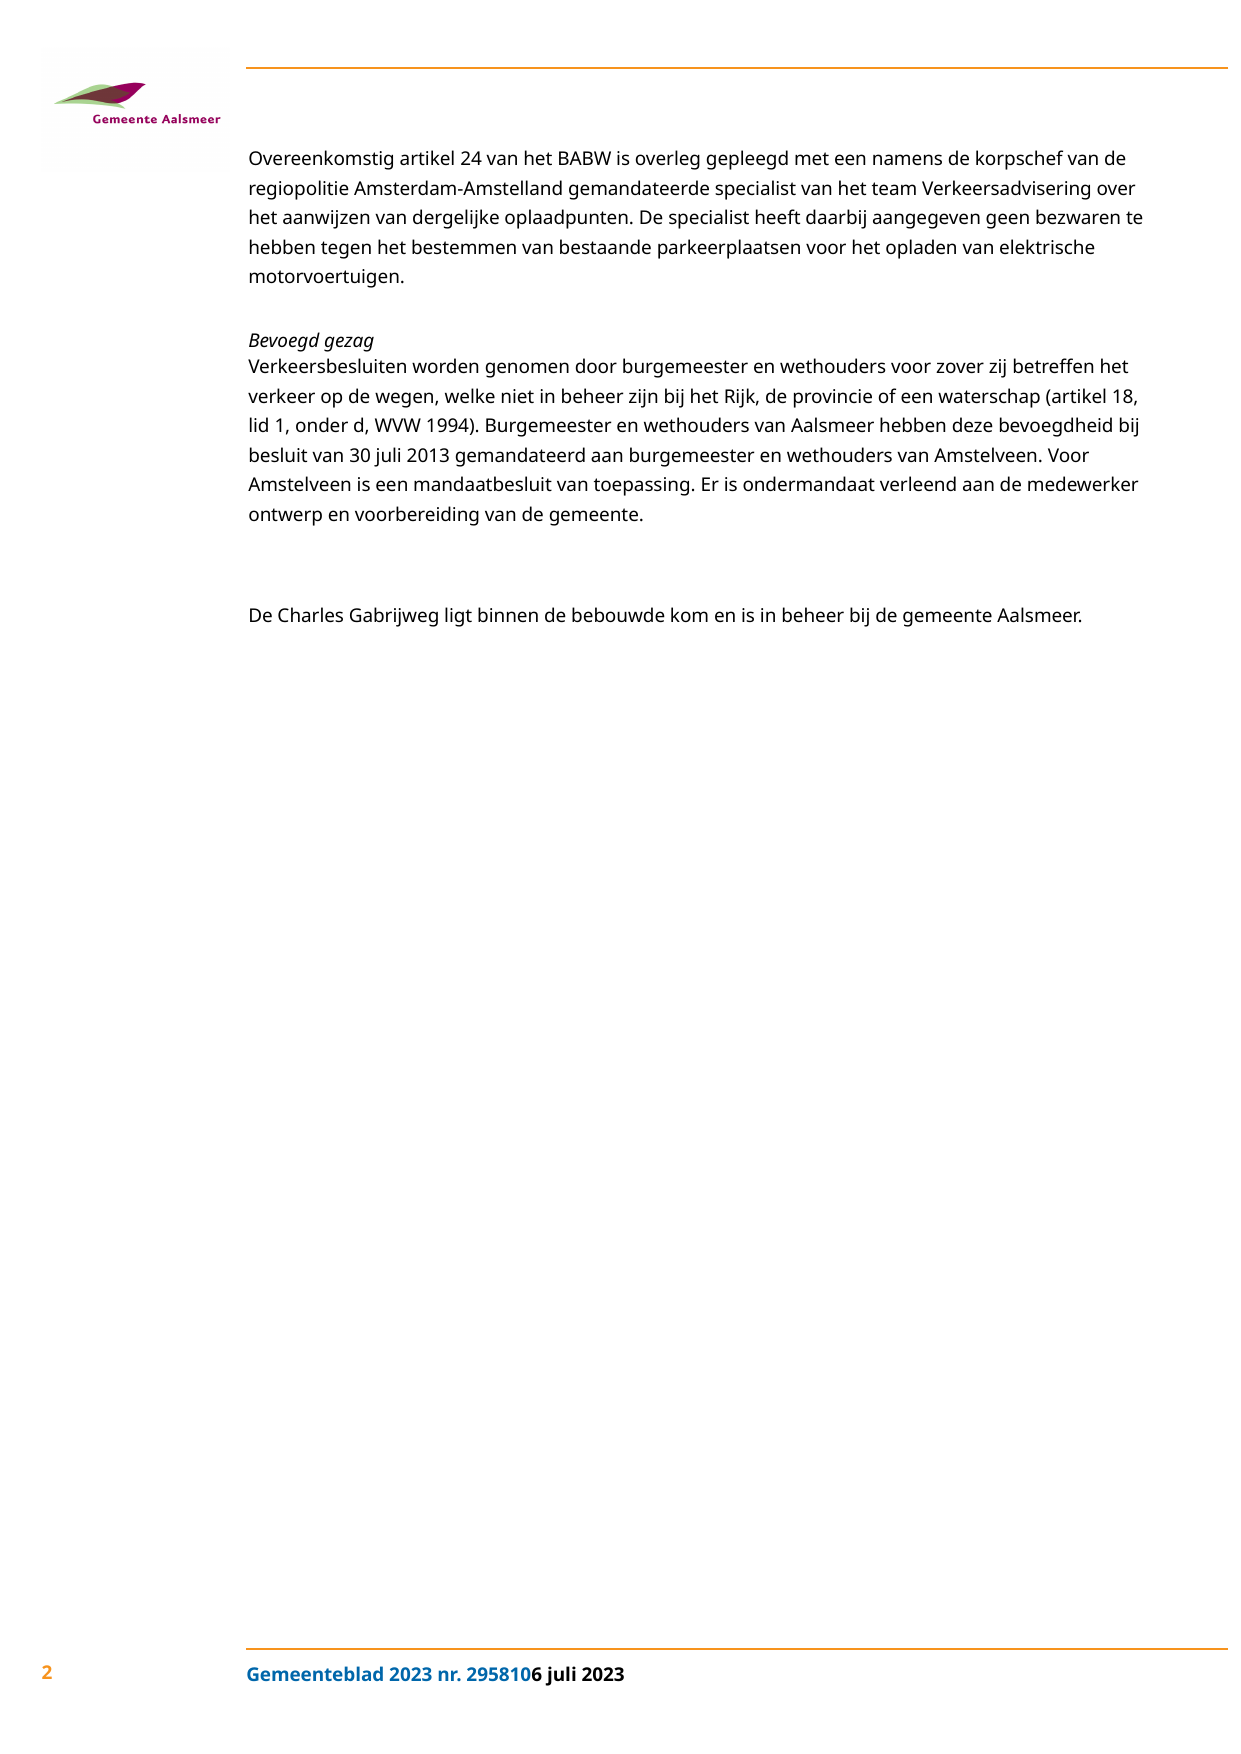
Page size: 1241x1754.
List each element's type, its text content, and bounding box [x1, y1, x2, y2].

text Verkeersbesluiten worden genomen door burgemeester en wethouders voor zover zij betreffen het verkeer op de wegen, welke niet in beheer zijn bij het Rijk, de provincie of een waterschap (artikel 18, lid 1, onder d, WVW 1994). Burgemeester en wethouders van Aalsmeer hebben deze bevoegdheid bij besluit van 30 juli 2013 gemandateerd aan burgemeester en wethouders van Amstelveen. Voor Amstelveen is een mandaatbesluit van toepassing. Er is ondermandaat verleend aan de medewerker ontwerp en voorbereiding van de gemeente. [248, 353, 1152, 527]
picture [41, 47, 231, 172]
text Overeenkomstig artikel 24 van het BABW is overleg gepleegd met een namens de korpschef van de regiopolitie Amsterdam-Amstelland gemandateerde specialist van het team Verkeersadvisering over het aanwijzen van dergelijke oplaadpunten. De specialist heeft daarbij aangegeven geen bezwaren te hebben tegen het bestemmen van bestaande parkeerplaatsen voor het opladen van elektrische motorvoertuigen. [248, 145, 1152, 289]
text Bevoegd gezag [248, 327, 1152, 353]
text De Charles Gabrijweg ligt binnen de bebouwde kom en is in beheer bij de gemeente Aalsmeer. [248, 602, 1152, 628]
